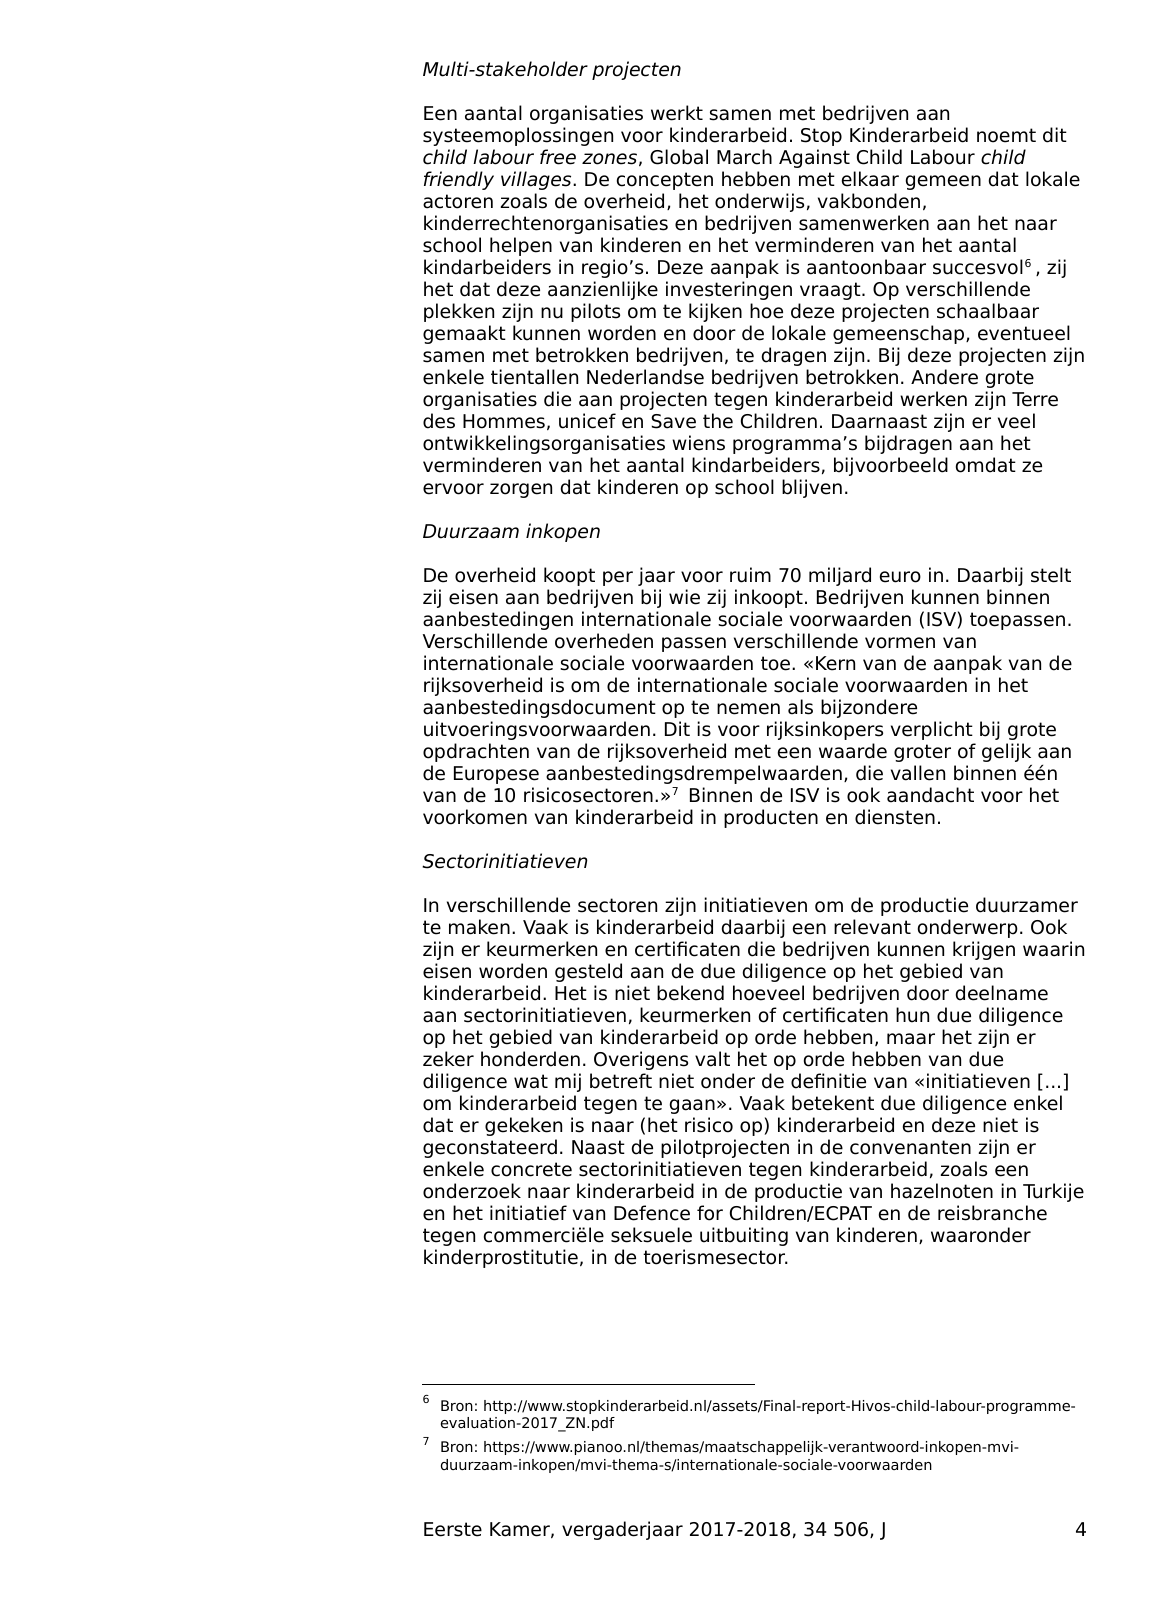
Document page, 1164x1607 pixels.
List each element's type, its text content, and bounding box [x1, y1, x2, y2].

text De overheid koopt per jaar voor ruim 70 miljard euro in. Daarbij stelt zij eisen aan bedrijven bij wie zij inkoopt. Bedrijven kunnen binnen aanbestedingen internationale sociale voorwaarden (ISV) toepassen. Verschillende overheden passen verschillende vormen van internationale sociale voorwaarden toe. «Kern van de aanpak van de rijksoverheid is om de internationale sociale voorwaarden in het aanbestedingsdocument op te nemen als bijzondere uitvoeringsvoorwaarden. Dit is voor rijksinkopers verplicht bij grote opdrachten van de rijksoverheid met een waarde groter of gelijk aan de Europese aanbestedingsdrempelwaarden, die vallen binnen één van de 10 risicosectoren.» Binnen de ISV is ook aandacht voor het voorkomen van kinderarbeid in producten en diensten. [422, 565, 1087, 829]
text Bron: https://www.pianoo.nl/themas/maatschappelijk-verantwoord-inkopen-mvi-duurzaam-inkopen/mvi-thema-s/internationale-sociale-voorwaarden [422, 1435, 1087, 1474]
subtitle Multi-stakeholder projecten [422, 59, 1087, 81]
text In verschillende sectoren zijn initiatieven om de productie duurzamer te maken. Vaak is kinderarbeid daarbij een relevant onderwerp. Ook zijn er keurmerken en certificaten die bedrijven kunnen krijgen waarin eisen worden gesteld aan de due diligence op het gebied van kinderarbeid. Het is niet bekend hoeveel bedrijven door deelname aan sectorinitiatieven, keurmerken of certificaten hun due diligence op het gebied van kinderarbeid op orde hebben, maar het zijn er zeker honderden. Overigens valt het op orde hebben van due diligence wat mij betreft niet onder de definitie van «initiatieven [...] om kinderarbeid tegen te gaan». Vaak betekent due diligence enkel dat er gekeken is naar (het risico op) kinderarbeid en deze niet is geconstateerd. Naast de pilotprojecten in de convenanten zijn er enkele concrete sectorinitiatieven tegen kinderarbeid, zoals een onderzoek naar kinderarbeid in de productie van hazelnoten in Turkije en het initiatief van Defence for Children/ECPAT en de reisbranche tegen commerciële seksuele uitbuiting van kinderen, waaronder kinderprostitutie, in de toerismesector. [422, 895, 1087, 1269]
subtitle Sectorinitiatieven [422, 851, 1087, 873]
text Een aantal organisaties werkt samen met bedrijven aan systeemoplossingen voor kinderarbeid. Stop Kinderarbeid noemt dit child labour free zones, Global March Against Child Labour child friendly villages. De concepten hebben met elkaar gemeen dat lokale actoren zoals de overheid, het onderwijs, vakbonden, kinderrechtenorganisaties en bedrijven samenwerken aan het naar school helpen van kinderen en het verminderen van het aantal kindarbeiders in regio’s. Deze aanpak is aantoonbaar succesvol, zij het dat deze aanzienlijke investeringen vraagt. Op verschillende plekken zijn nu pilots om te kijken hoe deze projecten schaalbaar gemaakt kunnen worden en door de lokale gemeenschap, eventueel samen met betrokken bedrijven, te dragen zijn. Bij deze projecten zijn enkele tientallen Nederlandse bedrijven betrokken. Andere grote organisaties die aan projecten tegen kinderarbeid werken zijn Terre des Hommes, unicef en Save the Children. Daarnaast zijn er veel ontwikkelingsorganisaties wiens programma’s bijdragen aan het verminderen van het aantal kindarbeiders, bijvoorbeeld omdat ze ervoor zorgen dat kinderen op school blijven. [422, 103, 1087, 499]
text Bron: http://www.stopkinderarbeid.nl/assets/Final-report-Hivos-child-labour-programme-evaluation-2017_ZN.pdf [422, 1393, 1087, 1432]
subtitle Duurzaam inkopen [422, 521, 1087, 543]
